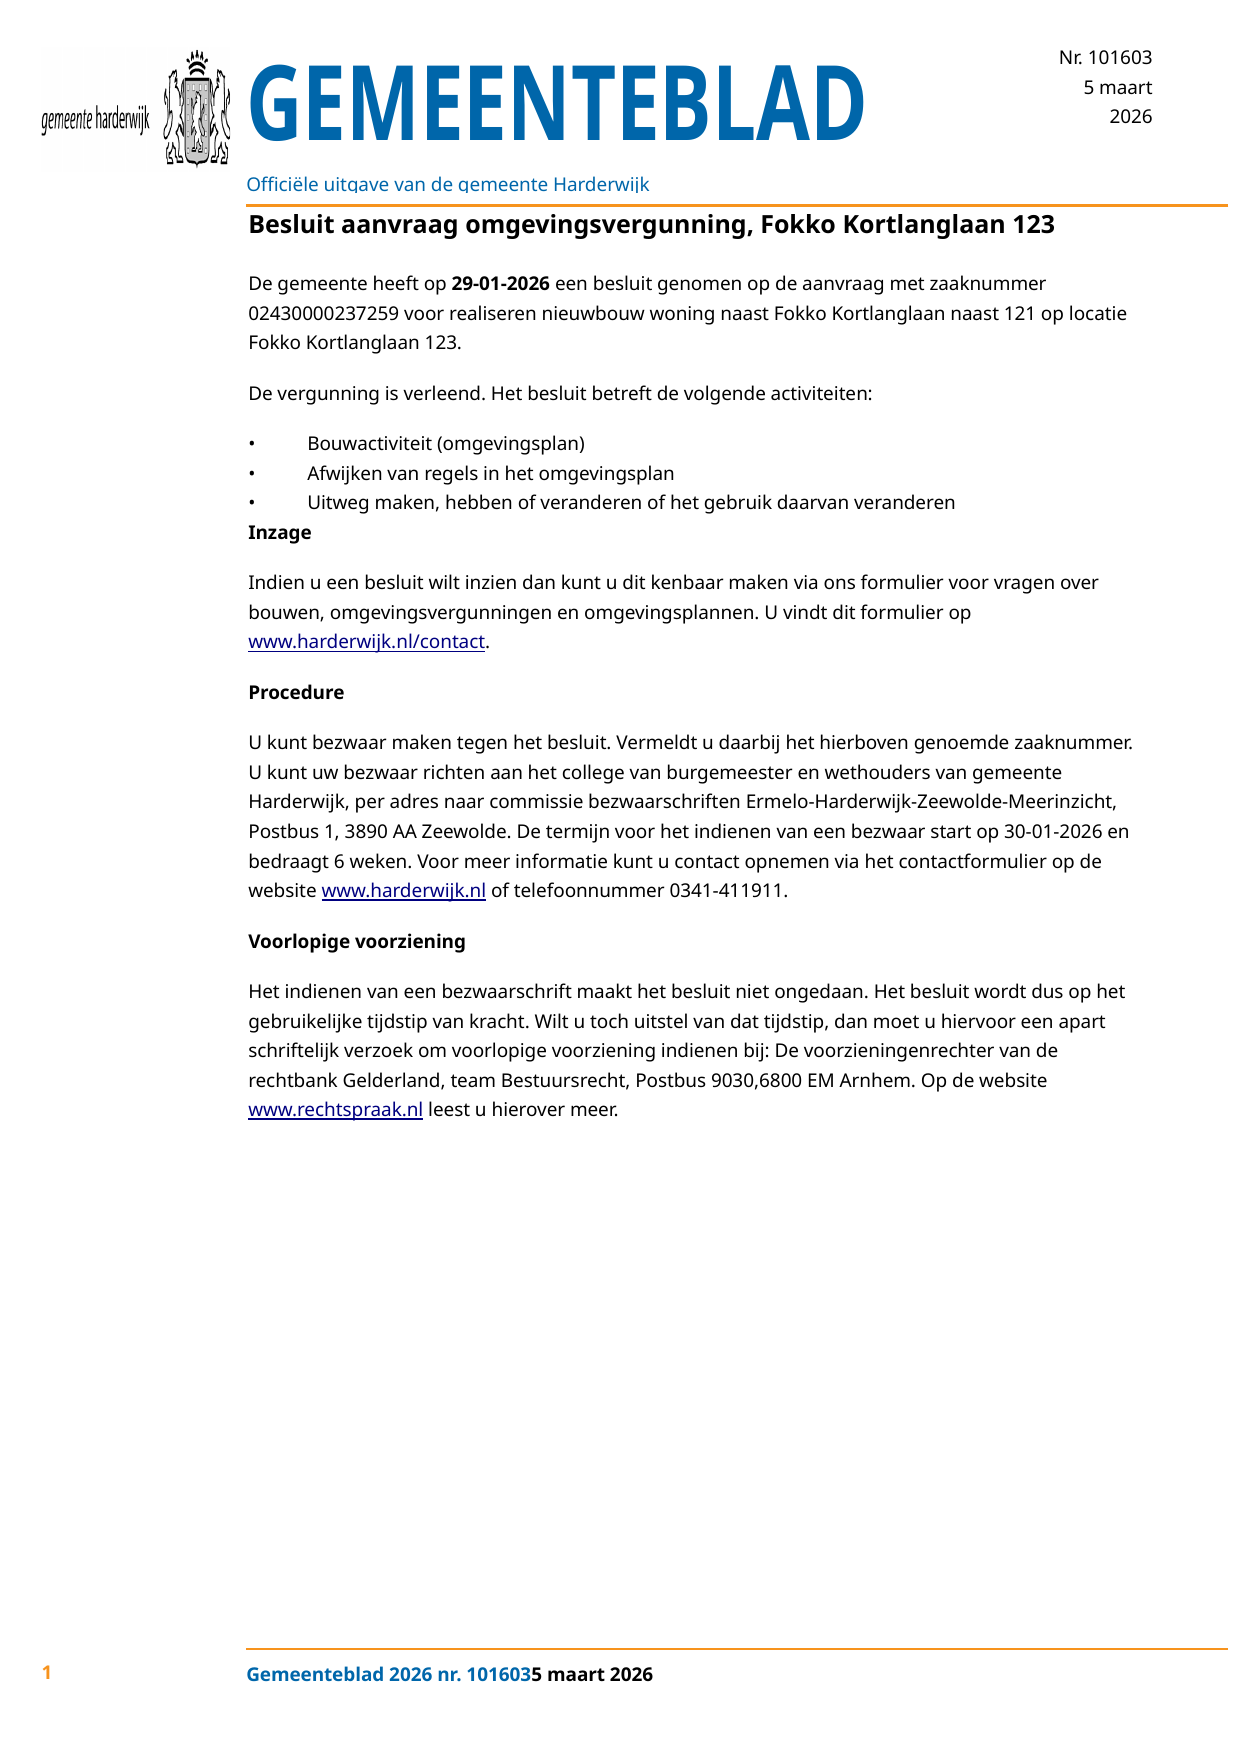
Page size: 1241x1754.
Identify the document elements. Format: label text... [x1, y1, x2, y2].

text De vergunning is verleend. Het besluit betreft de volgende activiteiten: [248, 380, 1152, 406]
list Bouwactiviteit (omgevingsplan) [248, 430, 1152, 456]
list Uitweg maken, hebben of veranderen of het gebruik daarvan veranderen [248, 489, 1152, 515]
picture [41, 47, 231, 172]
text Voorlopige voorziening [248, 928, 1152, 953]
list Afwijken van regels in het omgevingsplan [248, 460, 1152, 486]
text Indien u een besluit wilt inzien dan kunt u dit kenbaar maken via ons formulier voor vragen over bouwen, omgevingsvergunningen en omgevingsplannen. U vindt dit formulier op www.harderwijk.nl/contact. [248, 569, 1152, 654]
text Inzage [248, 519, 1152, 545]
text Het indienen van een bezwaarschrift maakt het besluit niet ongedaan. Het besluit wordt dus op het gebruikelijke tijdstip van kracht. Wilt u toch uitstel van dat tijdstip, dan moet u hiervoor een apart schriftelijk verzoek om voorlopige voorziening indienen bij: De voorzieningenrechter van de rechtbank Gelderland, team Bestuursrecht, Postbus 9030,6800 EM Arnhem. Op de website www.rechtspraak.nl leest u hierover meer. [248, 978, 1152, 1122]
text Procedure [248, 679, 1152, 705]
text U kunt bezwaar maken tegen het besluit. Vermeldt u daarbij het hierboven genoemde zaaknummer. U kunt uw bezwaar richten aan het college van burgemeester en wethouders van gemeente Harderwijk, per adres naar commissie bezwaarschriften Ermelo-Harderwijk-Zeewolde-Meerinzicht, Postbus 1, 3890 AA Zeewolde. De termijn voor het indienen van een bezwaar start op 30-01-2026 en bedraagt 6 weken. Voor meer informatie kunt u contact opnemen via het contactformulier op de website www.harderwijk.nl of telefoonnummer 0341-411911. [248, 729, 1152, 903]
text Besluit aanvraag omgevingsvergunning, Fokko Kortlanglaan 123 [248, 207, 1152, 241]
text De gemeente heeft op 29-01-2026 een besluit genomen op de aanvraag met zaaknummer 02430000237259 voor realiseren nieuwbouw woning naast Fokko Kortlanglaan naast 121 op locatie Fokko Kortlanglaan 123. [248, 270, 1152, 355]
